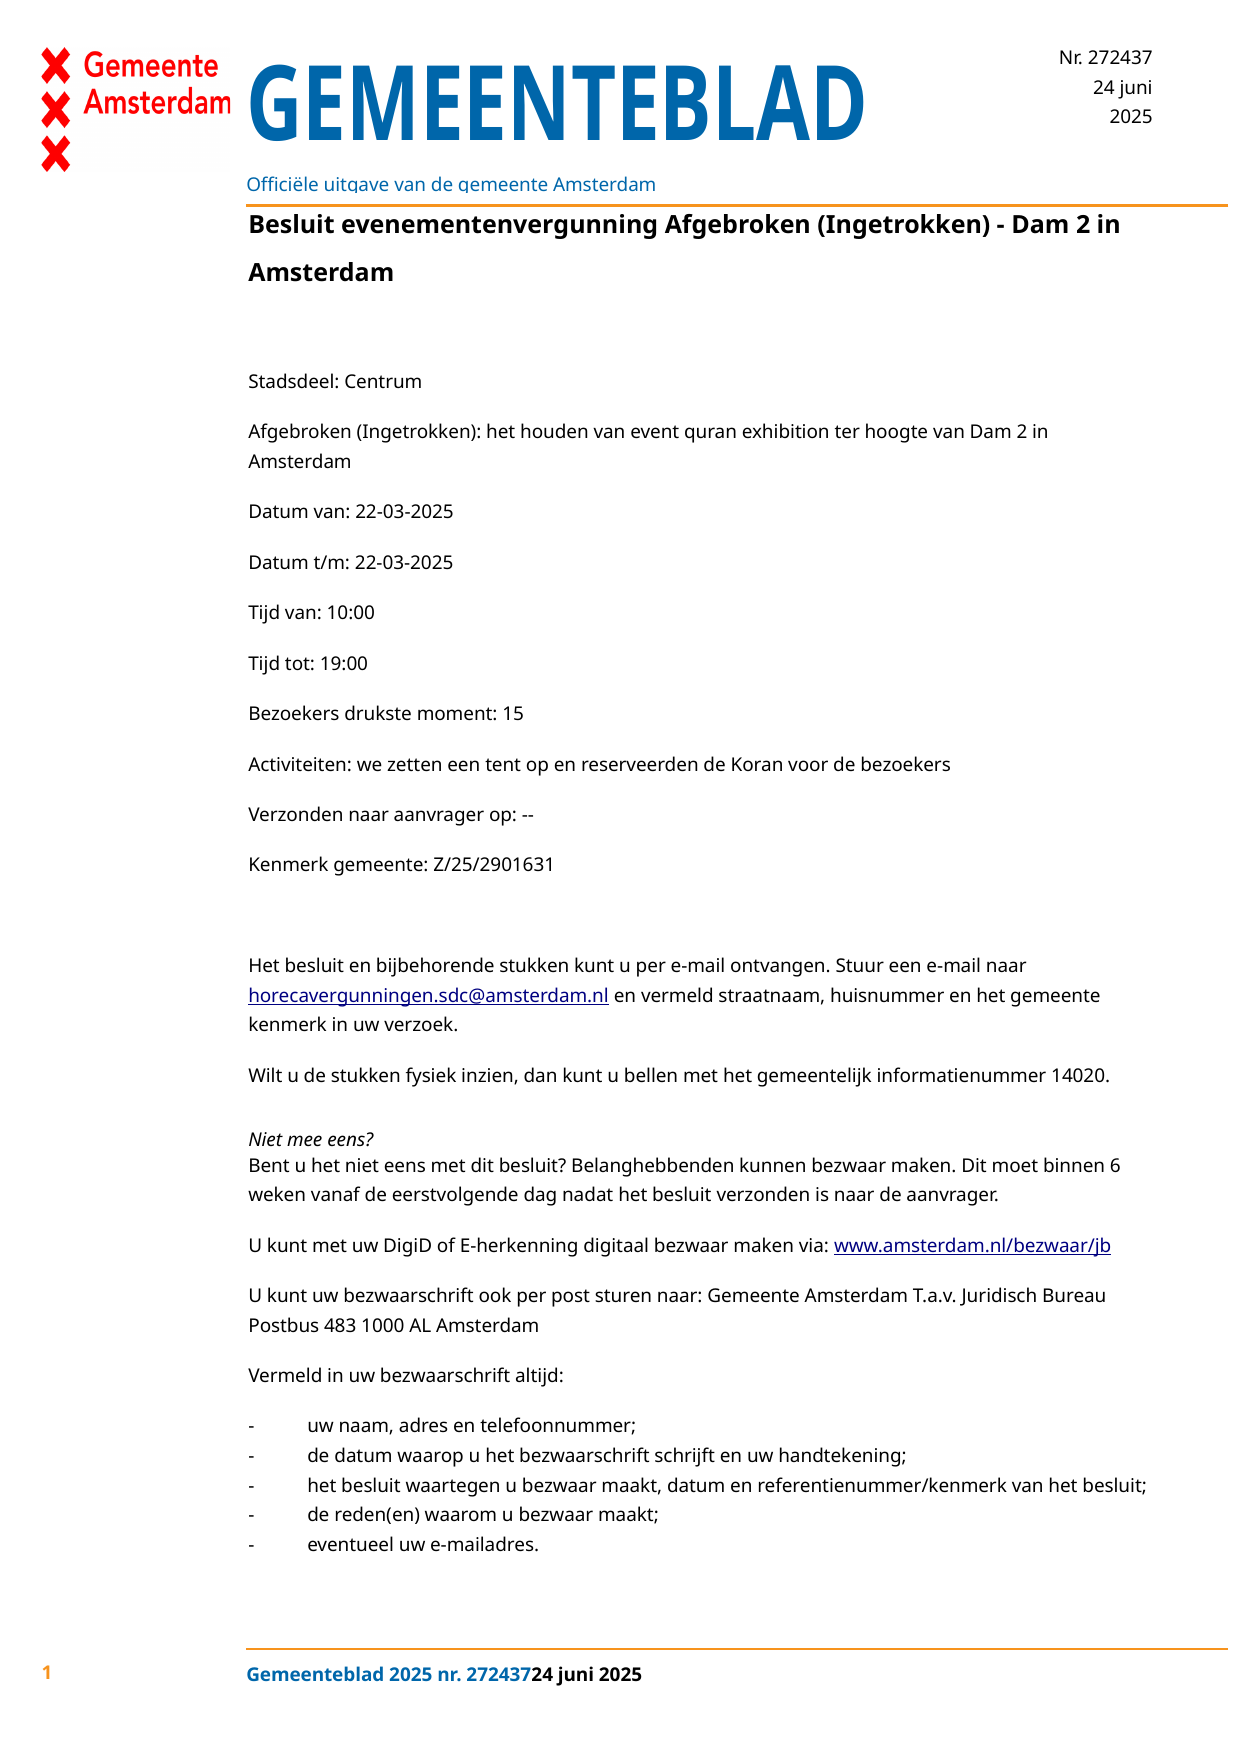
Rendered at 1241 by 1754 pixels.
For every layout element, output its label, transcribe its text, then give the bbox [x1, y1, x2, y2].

text Stadsdeel: Centrum [248, 368, 1152, 394]
text Het besluit en bijbehorende stukken kunt u per e-mail ontvangen. Stuur een e-mail naar horecavergunningen.sdc@amsterdam.nl en vermeld straatnaam, huisnummer en het gemeente kenmerk in uw verzoek. [248, 952, 1152, 1037]
list uw naam, adres en telefoonnummer; [248, 1413, 1152, 1438]
text Tijd van: 10:00 [248, 599, 1152, 625]
text U kunt uw bezwaarschrift ook per post sturen naar: Gemeente Amsterdam T.a.v. Juridisch Bureau Postbus 483 1000 AL Amsterdam [248, 1282, 1152, 1337]
text Bent u het niet eens met dit besluit? Belanghebbenden kunnen bezwaar maken. Dit moet binnen 6 weken vanaf de eerstvolgende dag nadat het besluit verzonden is naar de aanvrager. [248, 1152, 1152, 1207]
text Activiteiten: we zetten een tent op en reserveerden de Koran voor de bezoekers [248, 751, 1152, 777]
text Besluit evenementenvergunning Afgebroken (Ingetrokken) - Dam 2 in Amsterdam [248, 207, 1152, 288]
list de datum waarop u het bezwaarschrift schrijft en uw handtekening; [248, 1442, 1152, 1468]
text Verzonden naar aanvrager op: -- [248, 801, 1152, 827]
picture [41, 47, 231, 172]
text Wilt u de stukken fysiek inzien, dan kunt u bellen met het gemeentelijk informatienummer 14020. [248, 1062, 1152, 1088]
list het besluit waartegen u bezwaar maakt, datum en referentienummer/kenmerk van het besluit; [248, 1472, 1152, 1497]
list de reden(en) waarom u bezwaar maakt; [248, 1501, 1152, 1527]
text Datum t/m: 22-03-2025 [248, 549, 1152, 575]
text Bezoekers drukste moment: 15 [248, 700, 1152, 726]
text Datum van: 22-03-2025 [248, 499, 1152, 524]
list eventueel uw e-mailadres. [248, 1531, 1152, 1557]
text Afgebroken (Ingetrokken): het houden van event quran exhibition ter hoogte van Dam 2 in Amsterdam [248, 419, 1152, 474]
text U kunt met uw DigiD of E-herkenning digitaal bezwaar maken via: www.amsterdam.nl/bezwaar/jb [248, 1232, 1152, 1257]
text Kenmerk gemeente: Z/25/2901631 [248, 852, 1152, 877]
text Tijd tot: 19:00 [248, 650, 1152, 676]
text Vermeld in uw bezwaarschrift altijd: [248, 1362, 1152, 1388]
text Niet mee eens? [248, 1126, 1152, 1152]
